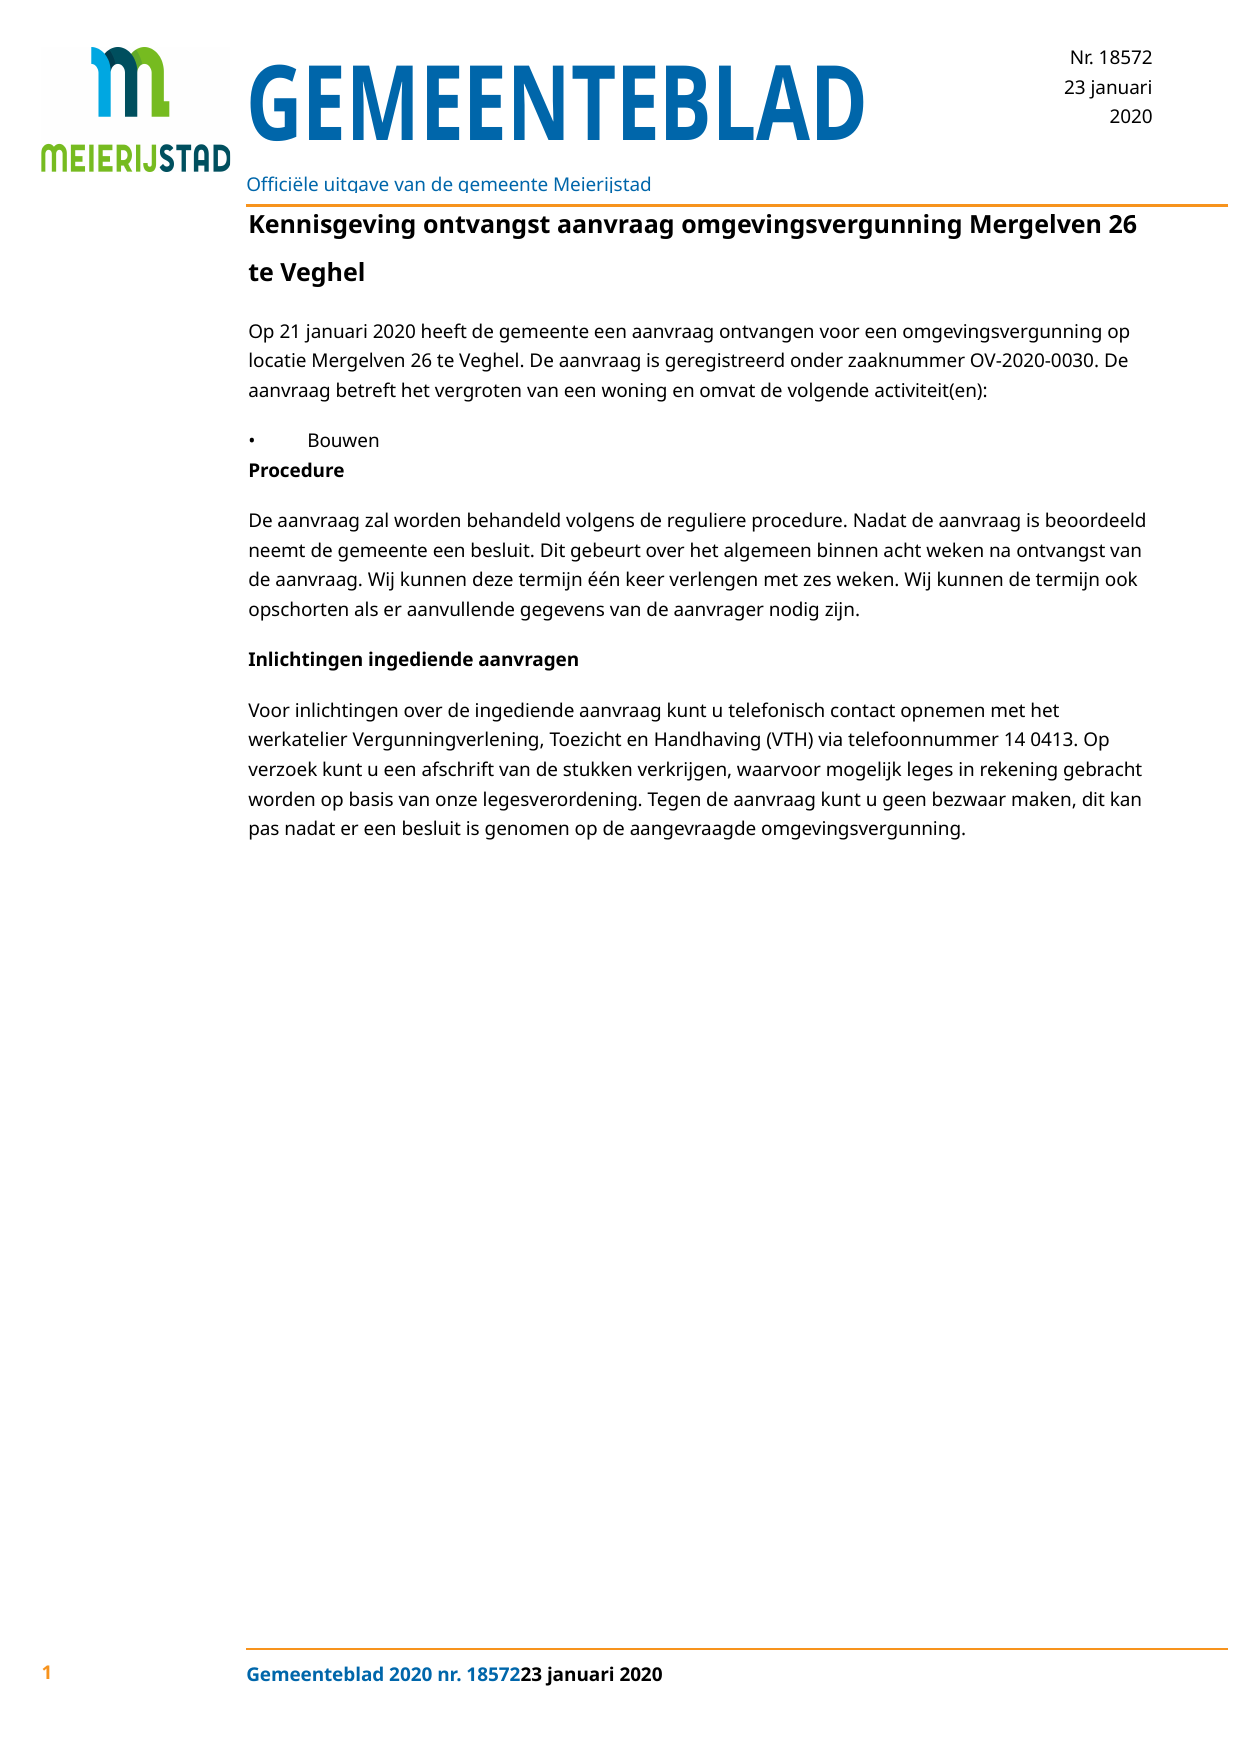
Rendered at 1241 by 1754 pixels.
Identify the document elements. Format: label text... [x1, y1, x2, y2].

text Inlichtingen ingediende aanvragen [248, 647, 1152, 672]
text De aanvraag zal worden behandeld volgens de reguliere procedure. Nadat de aanvraag is beoordeeld neemt de gemeente een besluit. Dit gebeurt over het algemeen binnen acht weken na ontvangst van de aanvraag. Wij kunnen deze termijn één keer verlengen met zes weken. Wij kunnen de termijn ook opschorten als er aanvullende gegevens van de aanvrager nodig zijn. [248, 507, 1152, 622]
text Voor inlichtingen over de ingediende aanvraag kunt u telefonisch contact opnemen met het werkatelier Vergunningverlening, Toezicht en Handhaving (VTH) via telefoonnummer 14 0413. Op verzoek kunt u een afschrift van de stukken verkrijgen, waarvoor mogelijk leges in rekening gebracht worden op basis van onze legesverordening. Tegen de aanvraag kunt u geen bezwaar maken, dit kan pas nadat er een besluit is genomen op de aangevraagde omgevingsvergunning. [248, 697, 1152, 841]
text Op 21 januari 2020 heeft de gemeente een aanvraag ontvangen voor een omgevingsvergunning op locatie Mergelven 26 te Veghel. De aanvraag is geregistreerd onder zaaknummer OV-2020-0030. De aanvraag betreft het vergroten van een woning en omvat de volgende activiteit(en): [248, 318, 1152, 403]
text Kennisgeving ontvangst aanvraag omgevingsvergunning Mergelven 26 te Veghel [248, 207, 1152, 288]
list Bouwen [248, 427, 1152, 453]
picture [41, 47, 231, 172]
text Procedure [248, 457, 1152, 483]
